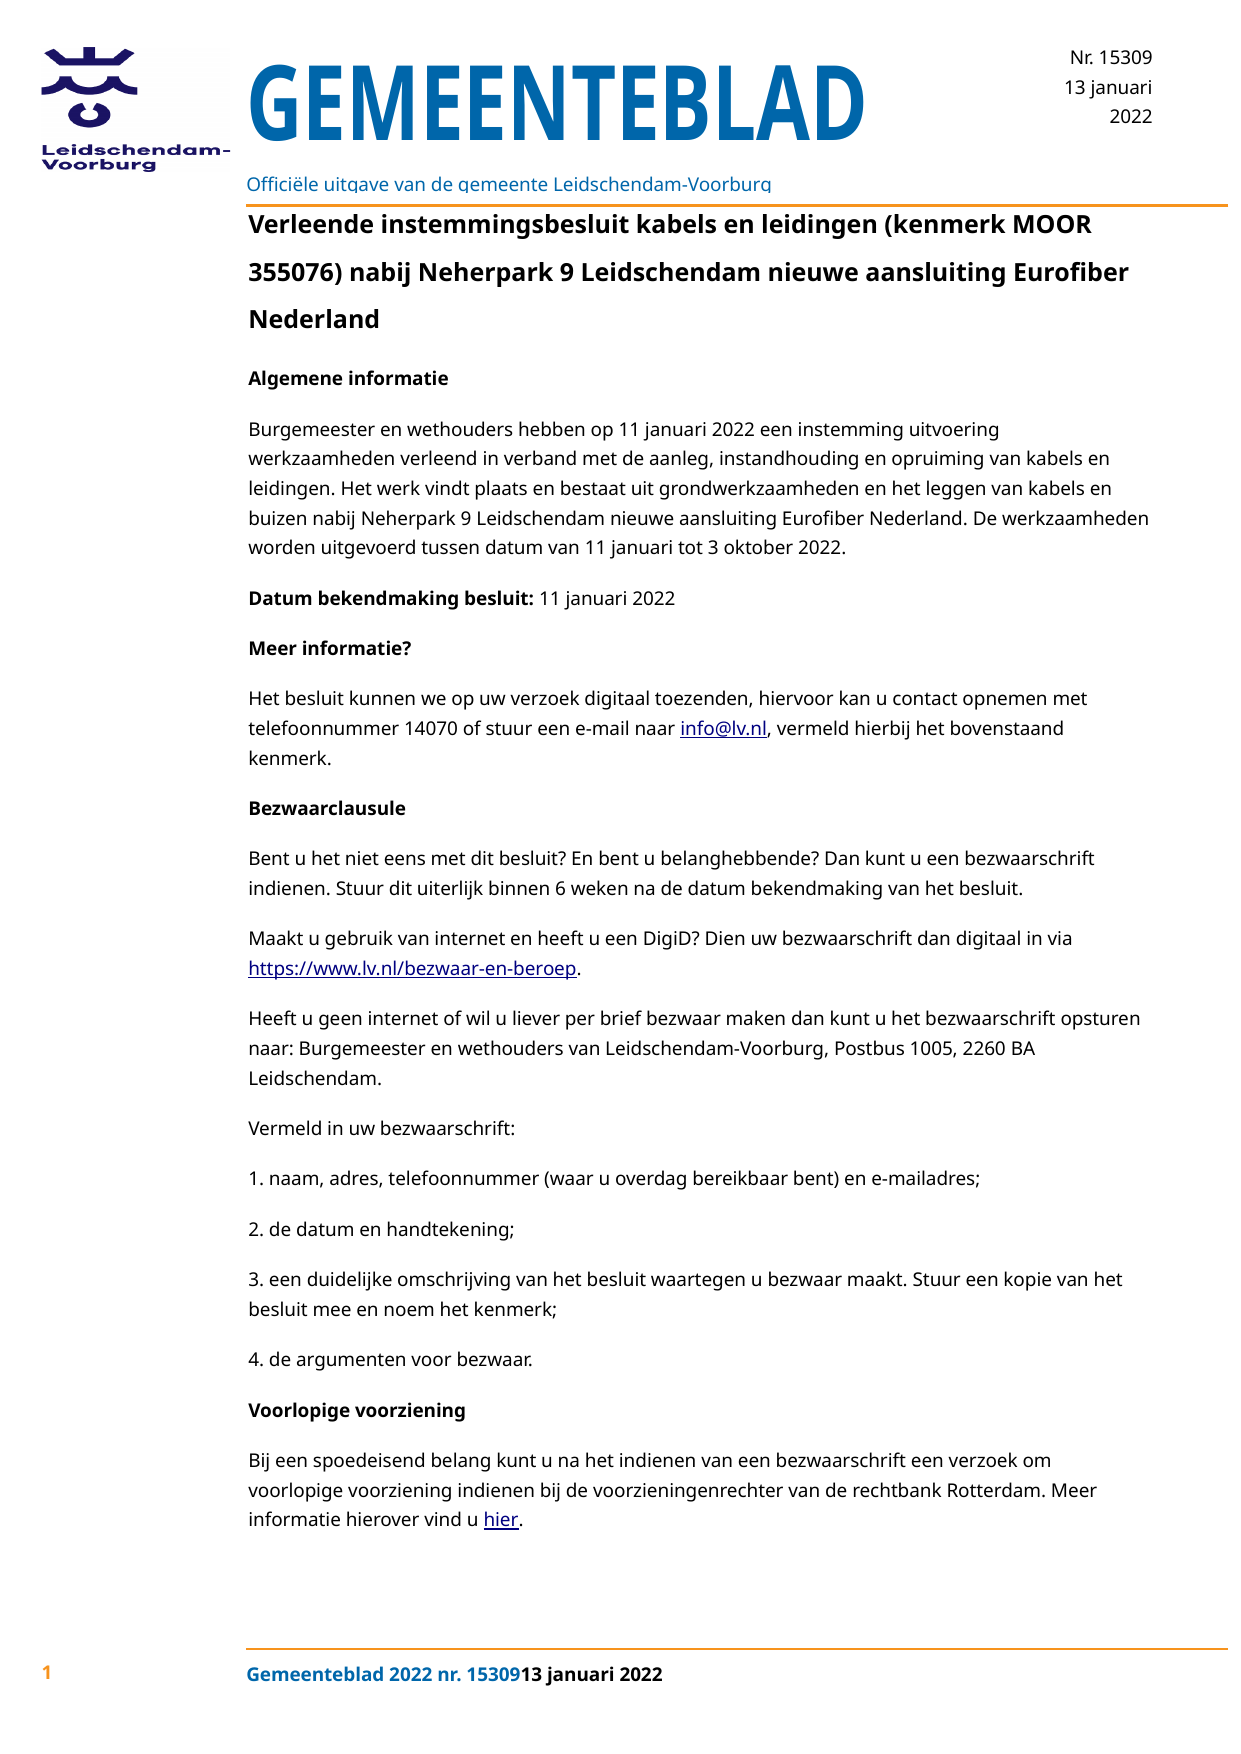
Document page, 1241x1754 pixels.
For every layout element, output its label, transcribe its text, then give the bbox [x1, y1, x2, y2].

text Bezwaarclausule [248, 795, 1152, 821]
text Vermeld in uw bezwaarschrift: [248, 1115, 1152, 1141]
text Bij een spoedeisend belang kunt u na het indienen van een bezwaarschrift een verzoek om voorlopige voorziening indienen bij de voorzieningenrechter van de rechtbank Rotterdam. Meer informatie hierover vind u hier. [248, 1447, 1152, 1532]
text Algemene informatie [248, 366, 1152, 391]
text Maakt u gebruik van internet en heeft u een DigiD? Dien uw bezwaarschrift dan digitaal in via https://www.lv.nl/bezwaar-en-beroep. [248, 926, 1152, 981]
text Voorlopige voorziening [248, 1397, 1152, 1422]
text Heeft u geen internet of wil u liever per brief bezwaar maken dan kunt u het bezwaarschrift opsturen naar: Burgemeester en wethouders van Leidschendam-Voorburg, Postbus 1005, 2260 BA Leidschendam. [248, 1006, 1152, 1090]
text Datum bekendmaking besluit: 11 januari 2022 [248, 585, 1152, 610]
text 1. naam, adres, telefoonnummer (waar u overdag bereikbaar bent) en e-mailadres; [248, 1166, 1152, 1191]
text Verleende instemmingsbesluit kabels en leidingen (kenmerk MOOR 355076) nabij Neherpark 9 Leidschendam nieuwe aansluiting Eurofiber Nederland [248, 207, 1152, 336]
text 4. de argumenten voor bezwaar. [248, 1346, 1152, 1372]
text Het besluit kunnen we op uw verzoek digitaal toezenden, hiervoor kan u contact opnemen met telefoonnummer 14070 of stuur een e-mail naar info@lv.nl, vermeld hierbij het bovenstaand kenmerk. [248, 686, 1152, 770]
text 3. een duidelijke omschrijving van het besluit waartegen u bezwaar maakt. Stuur een kopie van het besluit mee en noem het kenmerk; [248, 1266, 1152, 1322]
text Burgemeester en wethouders hebben op 11 januari 2022 een instemming uitvoering werkzaamheden verleend in verband met de aanleg, instandhouding en opruiming van kabels en leidingen. Het werk vindt plaats en bestaat uit grondwerkzaamheden en het leggen van kabels en buizen nabij Neherpark 9 Leidschendam nieuwe aansluiting Eurofiber Nederland. De werkzaamheden worden uitgevoerd tussen datum van 11 januari tot 3 oktober 2022. [248, 416, 1152, 560]
picture [41, 47, 231, 172]
text Meer informatie? [248, 635, 1152, 661]
text 2. de datum en handtekening; [248, 1216, 1152, 1242]
text Bent u het niet eens met dit besluit? En bent u belanghebbende? Dan kunt u een bezwaarschrift indienen. Stuur dit uiterlijk binnen 6 weken na de datum bekendmaking van het besluit. [248, 846, 1152, 901]
